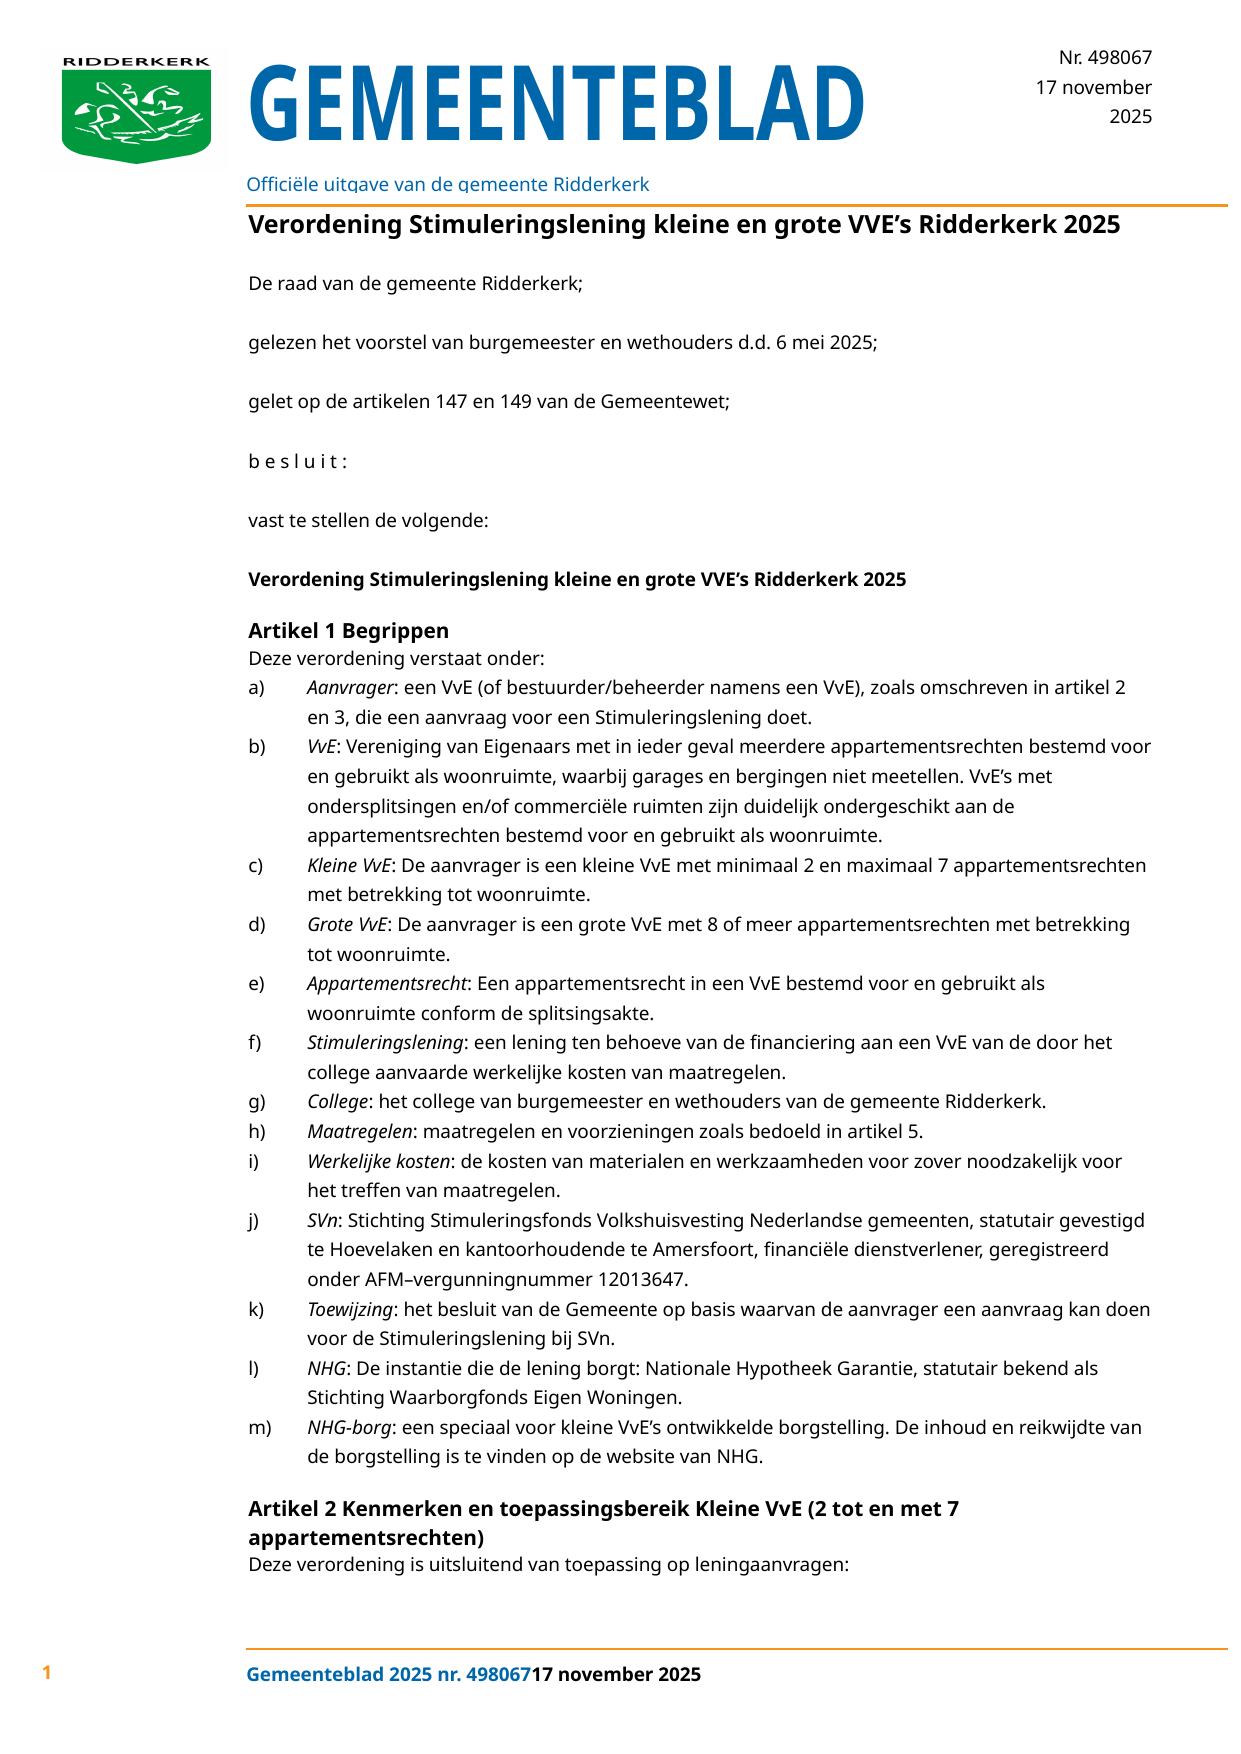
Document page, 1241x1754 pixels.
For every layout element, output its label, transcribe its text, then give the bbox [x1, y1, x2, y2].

text Deze verordening is uitsluitend van toepassing op leningaanvragen: [248, 1551, 1152, 1577]
list VvE: Vereniging van Eigenaars met in ieder geval meerdere appartementsrechten bestemd voor en gebruikt als woonruimte, waarbij garages en bergingen niet meetellen. VvE’s met ondersplitsingen en/of commerciële ruimten zijn duidelijk ondergeschikt aan de appartementsrechten bestemd voor en gebruikt als woonruimte. [248, 734, 1152, 848]
text vast te stellen de volgende: [248, 507, 1152, 533]
list NHG-borg: een speciaal voor kleine VvE’s ontwikkelde borgstelling. De inhoud en reikwijdte van de borgstelling is te vinden op de website van NHG. [248, 1414, 1152, 1469]
list College: het college van burgemeester en wethouders van de gemeente Ridderkerk. [248, 1089, 1152, 1114]
text Artikel 2 Kenmerken en toepassingsbereik Kleine VvE (2 tot en met 7 appartementsrechten) [248, 1494, 1152, 1551]
picture [41, 47, 231, 172]
text Verordening Stimuleringslening kleine en grote VVE’s Ridderkerk 2025 [248, 207, 1152, 241]
text Artikel 1 Begrippen [248, 617, 1152, 645]
text Deze verordening verstaat onder: [248, 645, 1152, 671]
list Appartementsrecht: Een appartementsrecht in een VvE bestemd voor en gebruikt als woonruimte conform de splitsingsakte. [248, 970, 1152, 1026]
text b e s l u i t : [248, 448, 1152, 473]
list Toewijzing: het besluit van de Gemeente op basis waarvan de aanvrager een aanvraag kan doen voor de Stimuleringslening bij SVn. [248, 1296, 1152, 1351]
list Maatregelen: maatregelen en voorzieningen zoals bedoeld in artikel 5. [248, 1118, 1152, 1144]
text gelezen het voorstel van burgemeester en wethouders d.d. 6 mei 2025; [248, 329, 1152, 355]
list Kleine VvE: De aanvrager is een kleine VvE met minimaal 2 en maximaal 7 appartementsrechten met betrekking tot woonruimte. [248, 852, 1152, 907]
list Stimuleringslening: een lening ten behoeve van de financiering aan een VvE van de door het college aanvaarde werkelijke kosten van maatregelen. [248, 1029, 1152, 1085]
text De raad van de gemeente Ridderkerk; [248, 270, 1152, 296]
list NHG: De instantie die de lening borgt: Nationale Hypotheek Garantie, statutair bekend als Stichting Waarborgfonds Eigen Woningen. [248, 1355, 1152, 1410]
list Aanvrager: een VvE (of bestuurder/beheerder namens een VvE), zoals omschreven in artikel 2 en 3, die een aanvraag voor een Stimuleringslening doet. [248, 674, 1152, 730]
list Werkelijke kosten: de kosten van materialen en werkzaamheden voor zover noodzakelijk voor het treffen van maatregelen. [248, 1148, 1152, 1203]
text Verordening Stimuleringslening kleine en grote VVE’s Ridderkerk 2025 [248, 566, 1152, 592]
list SVn: Stichting Stimuleringsfonds Volkshuisvesting Nederlandse gemeenten, statutair gevestigd te Hoevelaken en kantoorhoudende te Amersfoort, financiële dienstverlener, geregistreerd onder AFM–vergunningnummer 12013647. [248, 1207, 1152, 1292]
list Grote VvE: De aanvrager is een grote VvE met 8 of meer appartementsrechten met betrekking tot woonruimte. [248, 911, 1152, 967]
text gelet op de artikelen 147 en 149 van de Gemeentewet; [248, 389, 1152, 414]
